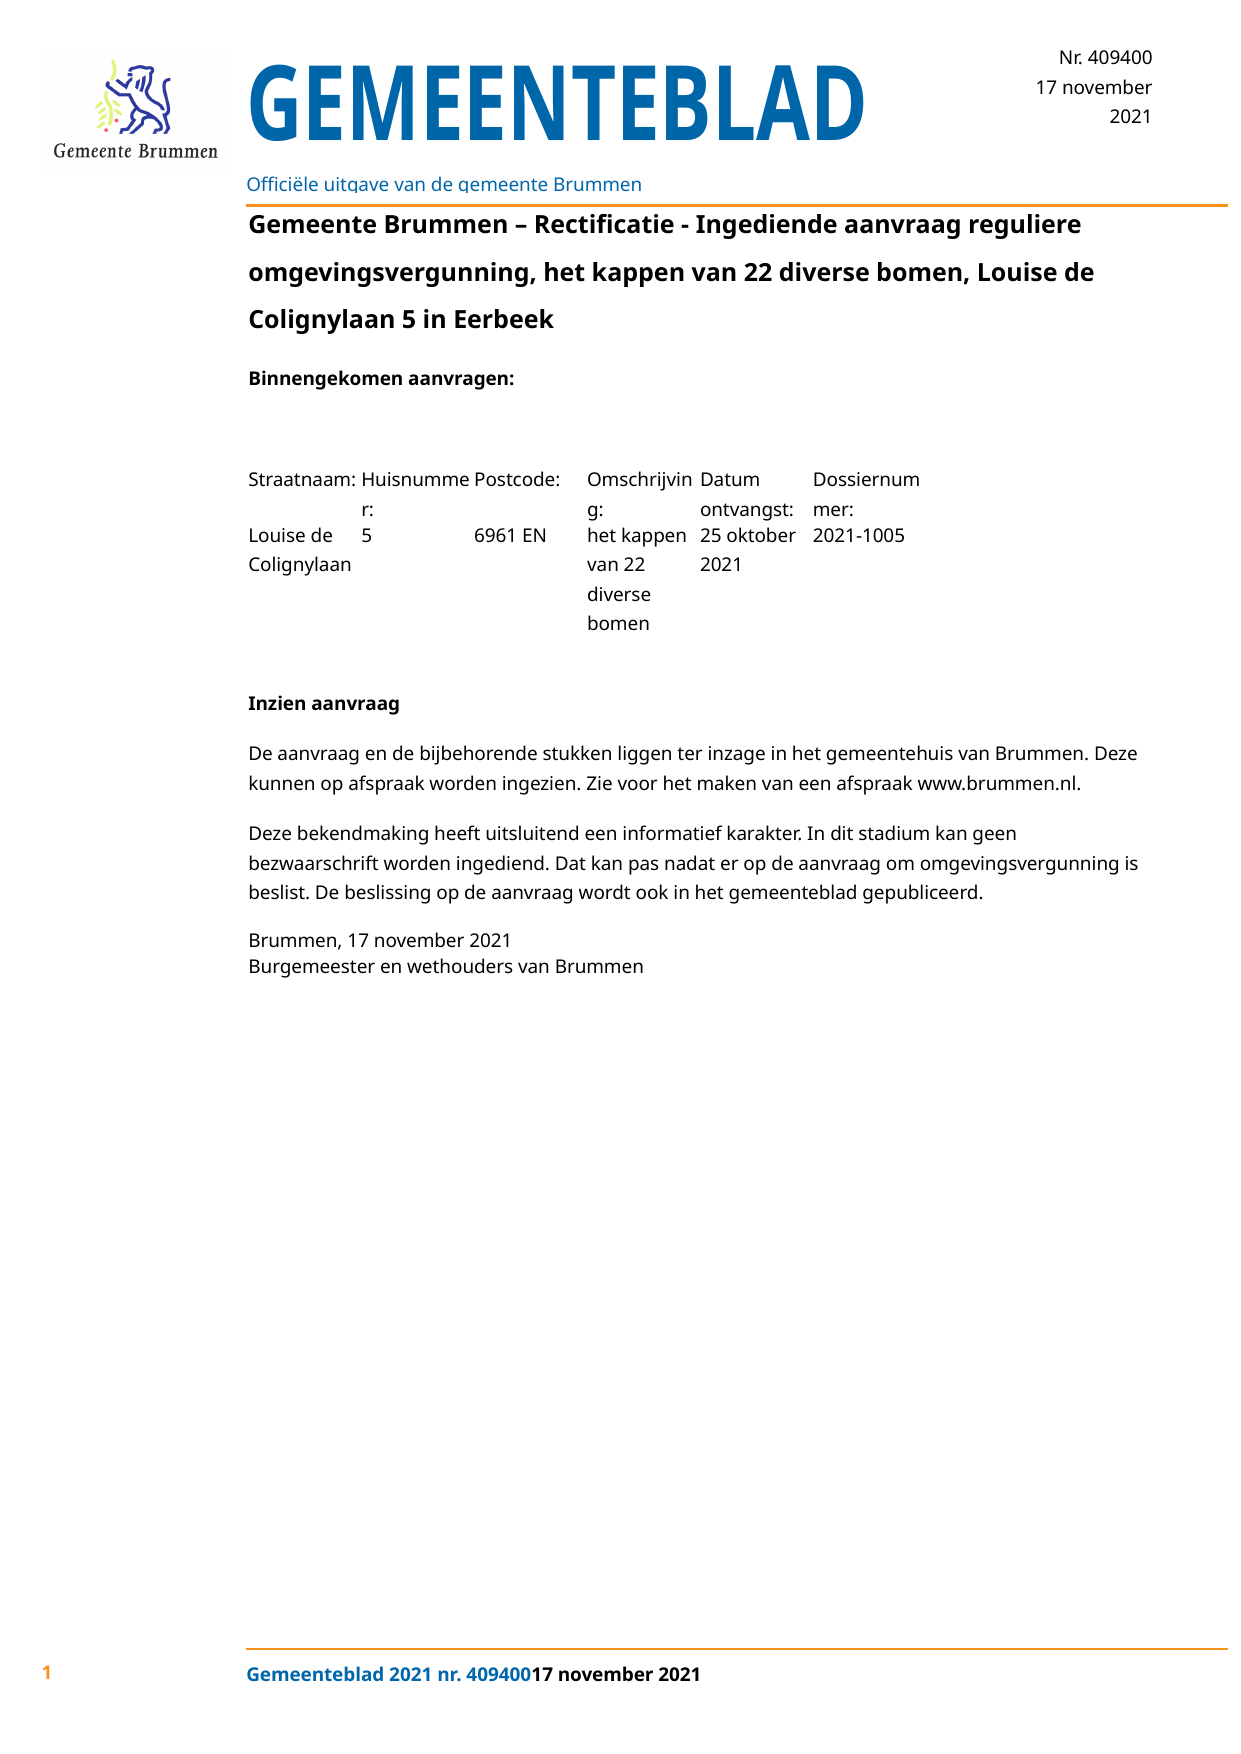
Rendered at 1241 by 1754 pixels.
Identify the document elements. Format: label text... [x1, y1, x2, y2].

text Gemeente Brummen – Rectificatie - Ingediende aanvraag reguliere omgevingsvergunning, het kappen van 22 diverse bomen, Louise de Colignylaan 5 in Eerbeek [248, 207, 1152, 336]
table_header Straatnaam: [248, 466, 361, 522]
table_cell 25 oktober 2021 [700, 522, 813, 636]
table_cell [926, 522, 1038, 636]
text Burgemeester en wethouders van Brummen [248, 953, 1152, 979]
table_header Dossiernummer: [813, 466, 926, 522]
table_header Omschrijving: [587, 466, 700, 522]
text Deze bekendmaking heeft uitsluitend een informatief karakter. In dit stadium kan geen bezwaarschrift worden ingediend. Dat kan pas nadat er op de aanvraag om omgevingsvergunning is beslist. De beslissing op de aanvraag wordt ook in het gemeenteblad gepubliceerd. [248, 820, 1152, 905]
table_header Datum ontvangst: [700, 466, 813, 522]
table_header Huisnummer: [361, 466, 474, 522]
text Inzien aanvraag [248, 690, 1152, 716]
picture [41, 47, 231, 172]
text Brummen, 17 november 2021 [248, 927, 1152, 953]
table_header [1039, 466, 1152, 522]
table_header Postcode: [474, 466, 587, 522]
table_header [926, 466, 1038, 522]
table_cell 6961 EN [474, 522, 587, 636]
table_cell [1039, 522, 1152, 636]
text Binnengekomen aanvragen: [248, 366, 1152, 391]
table_cell het kappen van 22 diverse bomen [587, 522, 700, 636]
table_cell 2021-1005 [813, 522, 926, 636]
text De aanvraag en de bijbehorende stukken liggen ter inzage in het gemeentehuis van Brummen. Deze kunnen op afspraak worden ingezien. Zie voor het maken van een afspraak www.brummen.nl. [248, 740, 1152, 796]
table_cell 5 [361, 522, 474, 636]
table_cell Louise de Colignylaan [248, 522, 361, 636]
